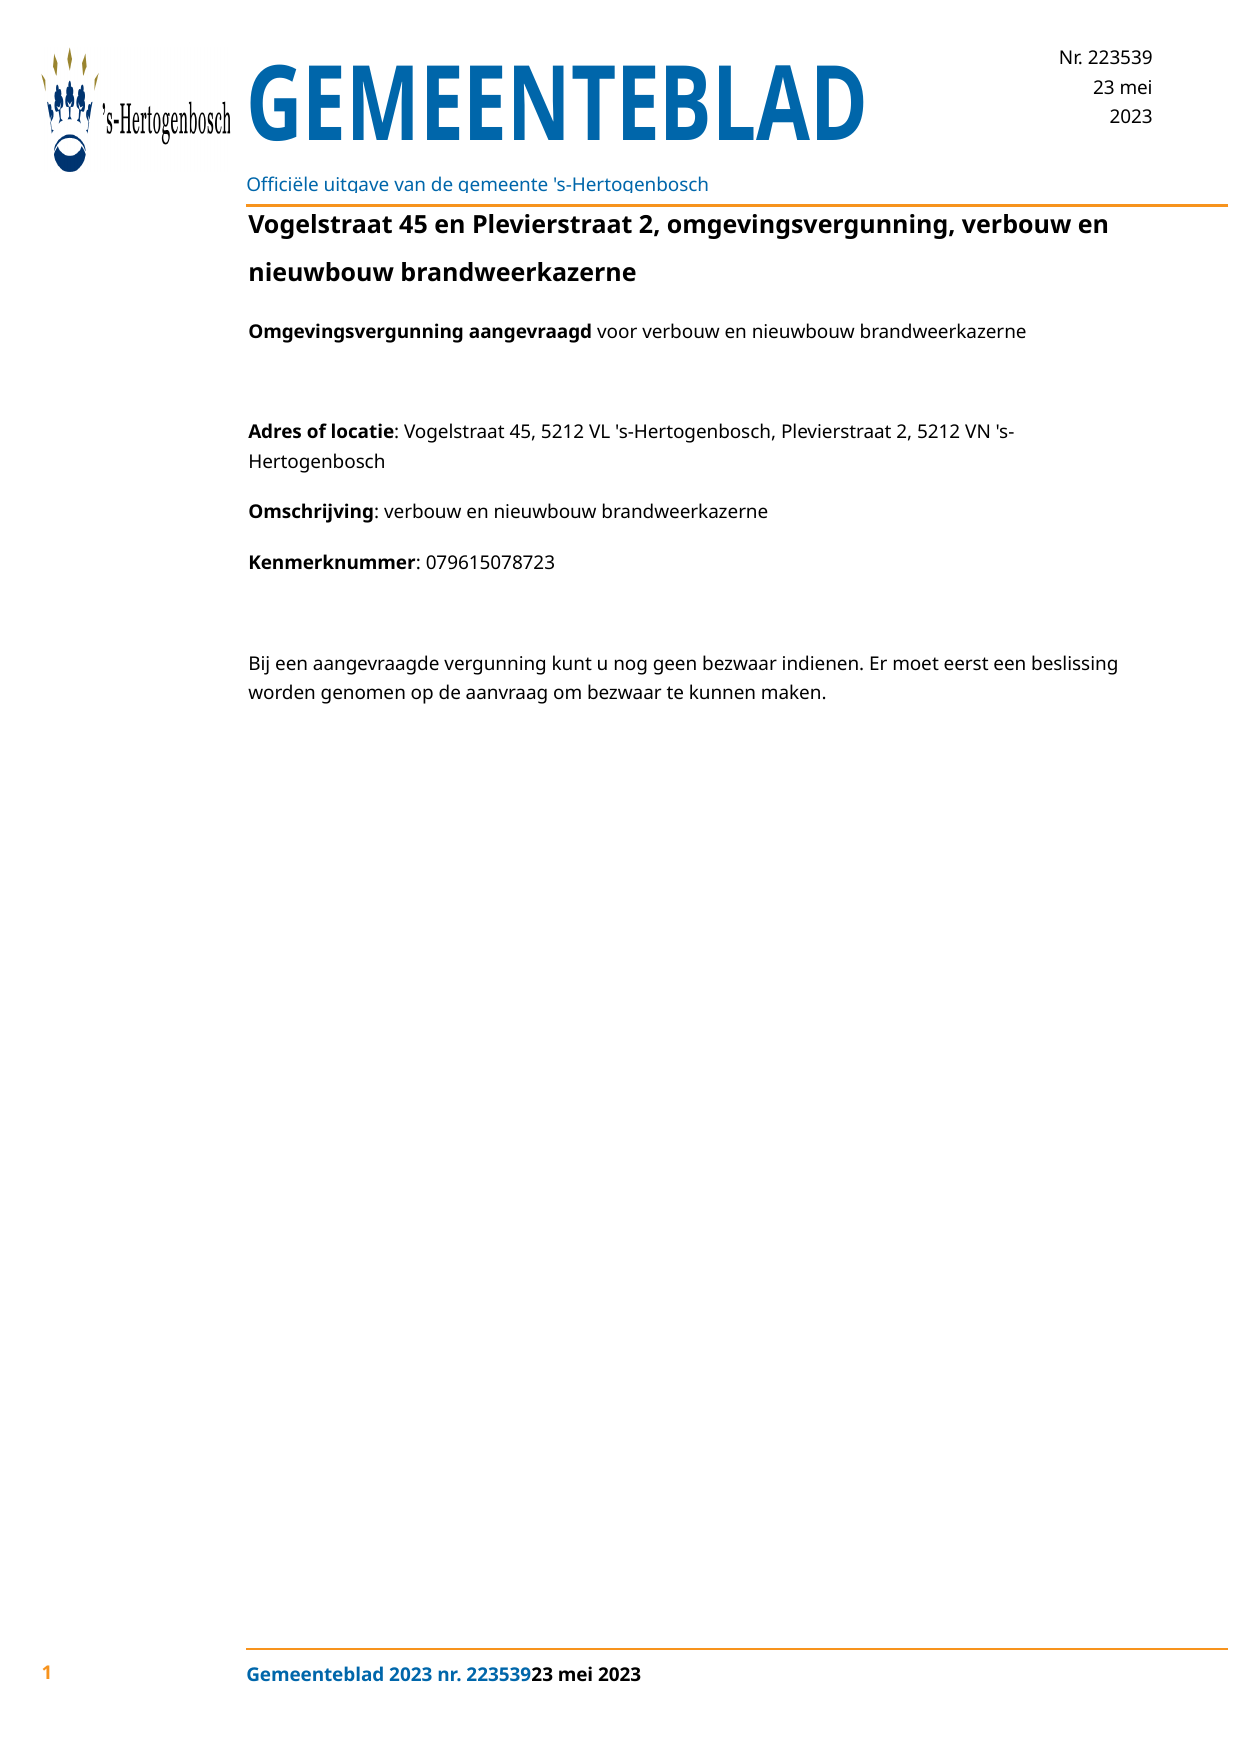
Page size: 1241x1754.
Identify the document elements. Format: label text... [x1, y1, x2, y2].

text Vogelstraat 45 en Plevierstraat 2, omgevingsvergunning, verbouw en nieuwbouw brandweerkazerne [248, 207, 1152, 288]
text Bij een aangevraagde vergunning kunt u nog geen bezwaar indienen. Er moet eerst een beslissing worden genomen op de aanvraag om bezwaar te kunnen maken. [248, 650, 1152, 705]
text Omgevingsvergunning aangevraagd voor verbouw en nieuwbouw brandweerkazerne [248, 318, 1152, 344]
text Adres of locatie: Vogelstraat 45, 5212 VL 's-Hertogenbosch, Plevierstraat 2, 5212 VN 's-Hertogenbosch [248, 419, 1152, 474]
text Omschrijving: verbouw en nieuwbouw brandweerkazerne [248, 499, 1152, 524]
picture [41, 47, 231, 172]
text Kenmerknummer: 079615078723 [248, 549, 1152, 575]
